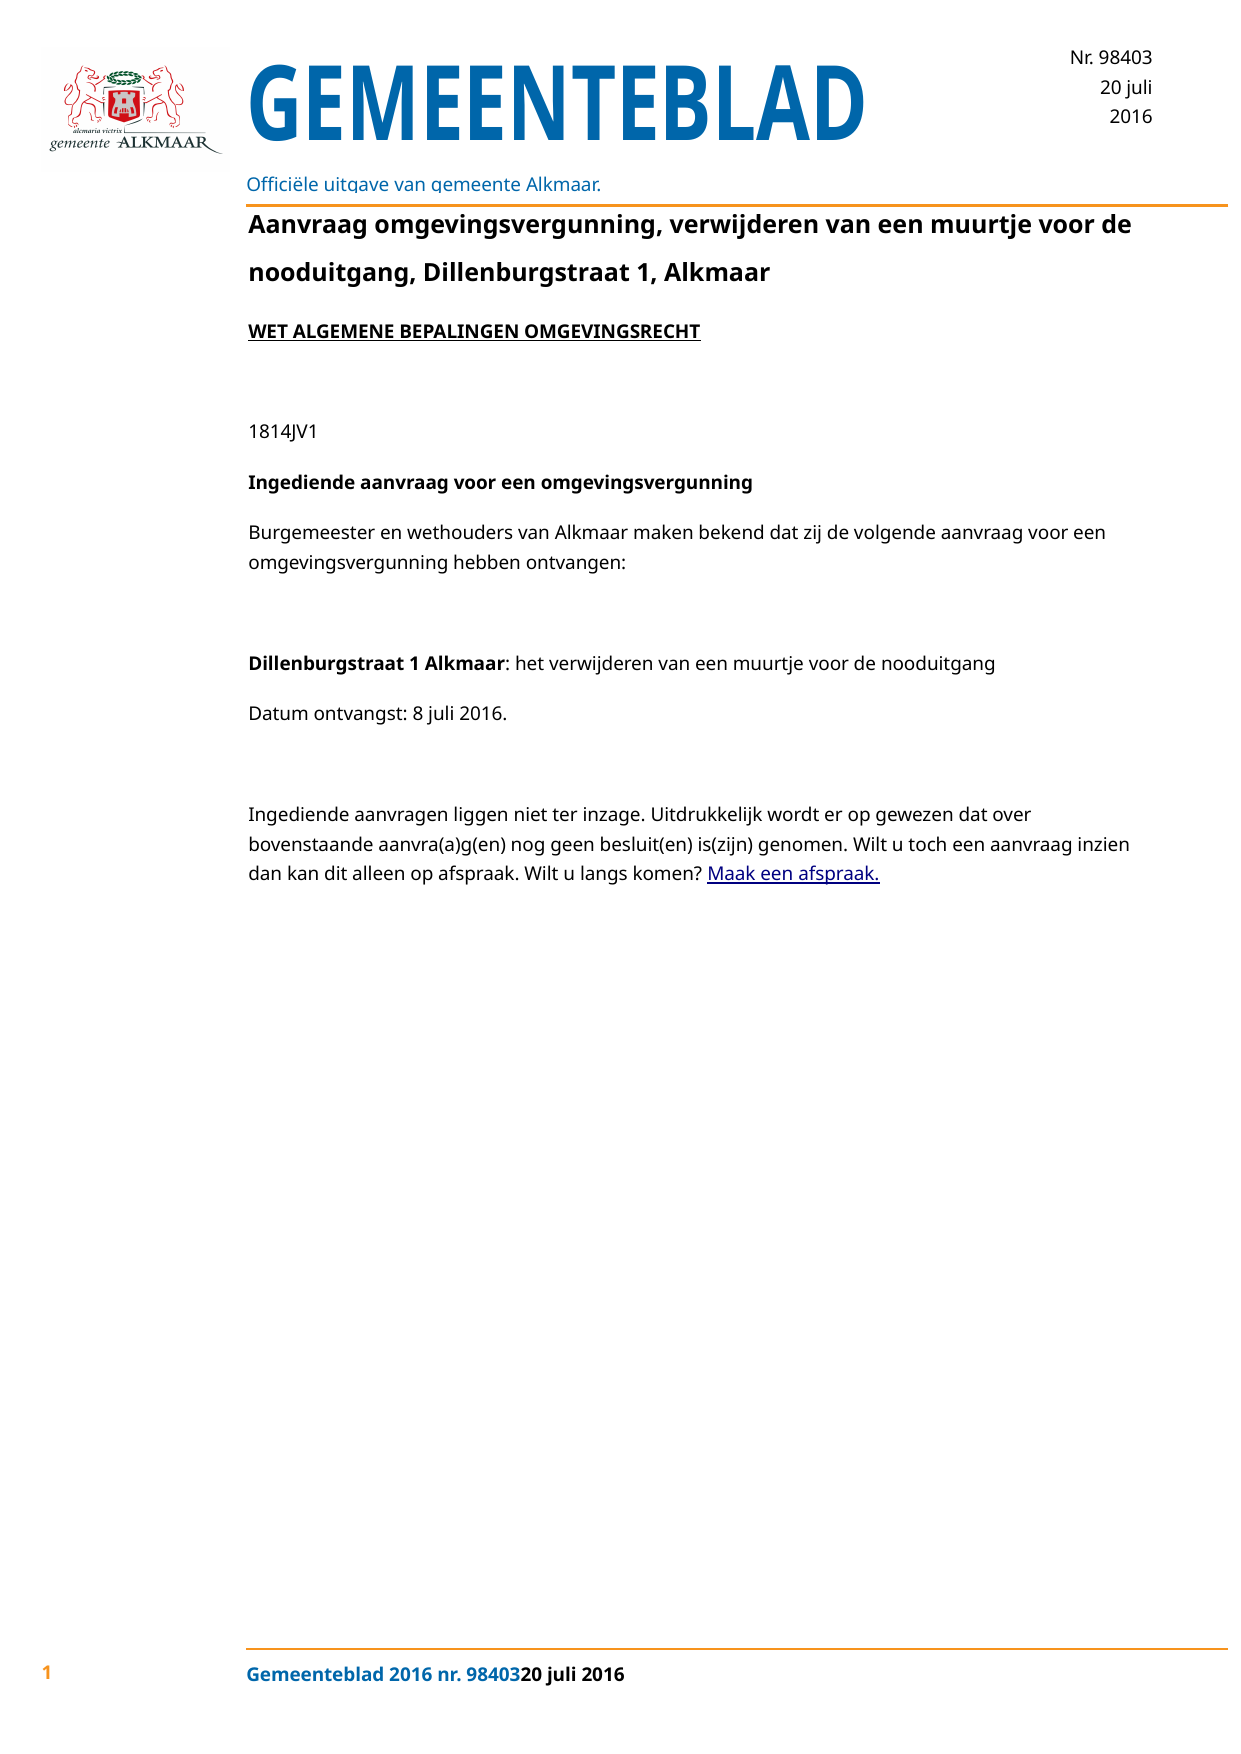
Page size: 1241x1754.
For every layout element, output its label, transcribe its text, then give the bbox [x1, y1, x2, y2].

text Ingediende aanvragen liggen niet ter inzage. Uitdrukkelijk wordt er op gewezen dat over bovenstaande aanvra(a)g(en) nog geen besluit(en) is(zijn) genomen. Wilt u toch een aanvraag inzien dan kan dit alleen op afspraak. Wilt u langs komen? Maak een afspraak. [248, 801, 1152, 886]
text Aanvraag omgevingsvergunning, verwijderen van een muurtje voor de nooduitgang, Dillenburgstraat 1, Alkmaar [248, 207, 1152, 288]
text Ingediende aanvraag voor een omgevingsvergunning [248, 469, 1152, 495]
text WET ALGEMENE BEPALINGEN OMGEVINGSRECHT [248, 318, 1152, 344]
text Dillenburgstraat 1 Alkmaar: het verwijderen van een muurtje voor de nooduitgang [248, 650, 1152, 676]
text Burgemeester en wethouders van Alkmaar maken bekend dat zij de volgende aanvraag voor een omgevingsvergunning hebben ontvangen: [248, 519, 1152, 575]
picture [41, 47, 231, 172]
text Datum ontvangst: 8 juli 2016. [248, 700, 1152, 726]
text 1814JV1 [248, 419, 1152, 444]
